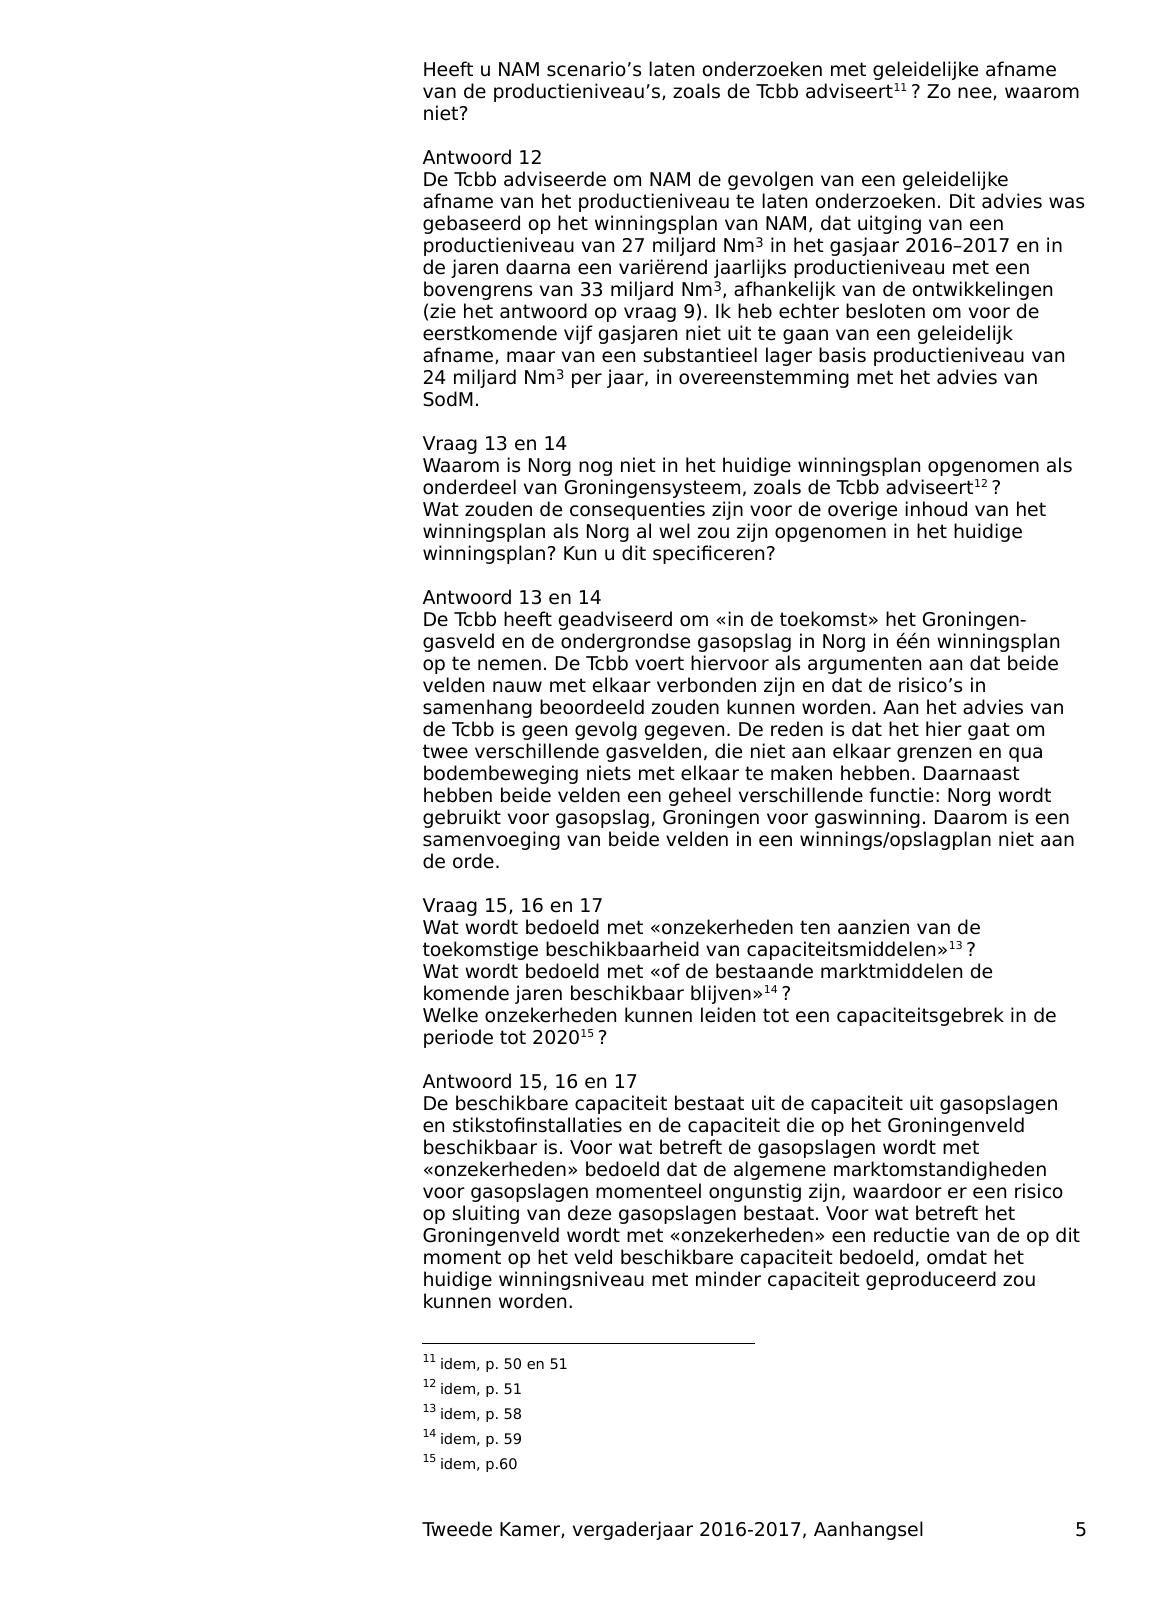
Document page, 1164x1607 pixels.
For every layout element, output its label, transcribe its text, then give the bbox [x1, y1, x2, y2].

text De Tcbb adviseerde om NAM de gevolgen van een geleidelijke afname van het productieniveau te laten onderzoeken. Dit advies was gebaseerd op het winningsplan van NAM, dat uitging van een productieniveau van 27 miljard Nm3 in het gasjaar 2016–2017 en in de jaren daarna een variërend jaarlijks productieniveau met een bovengrens van 33 miljard Nm3, afhankelijk van de ontwikkelingen (zie het antwoord op vraag 9). Ik heb echter besloten om voor de eerstkomende vijf gasjaren niet uit te gaan van een geleidelijk afname, maar van een substantieel lager basis productieniveau van 24 miljard Nm3 per jaar, in overeenstemming met het advies van SodM. [422, 169, 1087, 411]
text Wat wordt bedoeld met «of de bestaande marktmiddelen de komende jaren beschikbaar blijven»? [422, 961, 1087, 1005]
text Heeft u NAM scenario’s laten onderzoeken met geleidelijke afname van de productieniveau’s, zoals de Tcbb adviseert? Zo nee, waarom niet? [422, 59, 1087, 125]
text idem, p.60 [422, 1452, 1087, 1474]
text Welke onzekerheden kunnen leiden tot een capaciteitsgebrek in de periode tot 2020? [422, 1005, 1087, 1049]
text Waarom is Norg nog niet in het huidige winningsplan opgenomen als onderdeel van Groningensysteem, zoals de Tcbb adviseert? [422, 455, 1087, 499]
text idem, p. 59 [422, 1427, 1087, 1449]
text Wat wordt bedoeld met «onzekerheden ten aanzien van de toekomstige beschikbaarheid van capaciteitsmiddelen»? [422, 917, 1087, 961]
text Vraag 13 en 14 [422, 433, 1087, 455]
text De beschikbare capaciteit bestaat uit de capaciteit uit gasopslagen en stikstofinstallaties en de capaciteit die op het Groningenveld beschikbaar is. Voor wat betreft de gasopslagen wordt met «onzekerheden» bedoeld dat de algemene marktomstandigheden voor gasopslagen momenteel ongunstig zijn, waardoor er een risico op sluiting van deze gasopslagen bestaat. Voor wat betreft het Groningenveld wordt met «onzekerheden» een reductie van de op dit moment op het veld beschikbare capaciteit bedoeld, omdat het huidige winningsniveau met minder capaciteit geproduceerd zou kunnen worden. [422, 1093, 1087, 1313]
text De Tcbb heeft geadviseerd om «in de toekomst» het Groningen-gasveld en de ondergrondse gasopslag in Norg in één winningsplan op te nemen. De Tcbb voert hiervoor als argumenten aan dat beide velden nauw met elkaar verbonden zijn en dat de risico’s in samenhang beoordeeld zouden kunnen worden. Aan het advies van de Tcbb is geen gevolg gegeven. De reden is dat het hier gaat om twee verschillende gasvelden, die niet aan elkaar grenzen en qua bodembeweging niets met elkaar te maken hebben. Daarnaast hebben beide velden een geheel verschillende functie: Norg wordt gebruikt voor gasopslag, Groningen voor gaswinning. Daarom is een samenvoeging van beide velden in een winnings/opslagplan niet aan de orde. [422, 609, 1087, 873]
text idem, p. 58 [422, 1402, 1087, 1424]
text Antwoord 15, 16 en 17 [422, 1071, 1087, 1093]
text Wat zouden de consequenties zijn voor de overige inhoud van het winningsplan als Norg al wel zou zijn opgenomen in het huidige winningsplan? Kun u dit specificeren? [422, 499, 1087, 565]
text idem, p. 50 en 51 [422, 1352, 1087, 1374]
text Antwoord 12 [422, 147, 1087, 169]
text idem, p. 51 [422, 1377, 1087, 1399]
text Antwoord 13 en 14 [422, 587, 1087, 609]
text Vraag 15, 16 en 17 [422, 895, 1087, 917]
